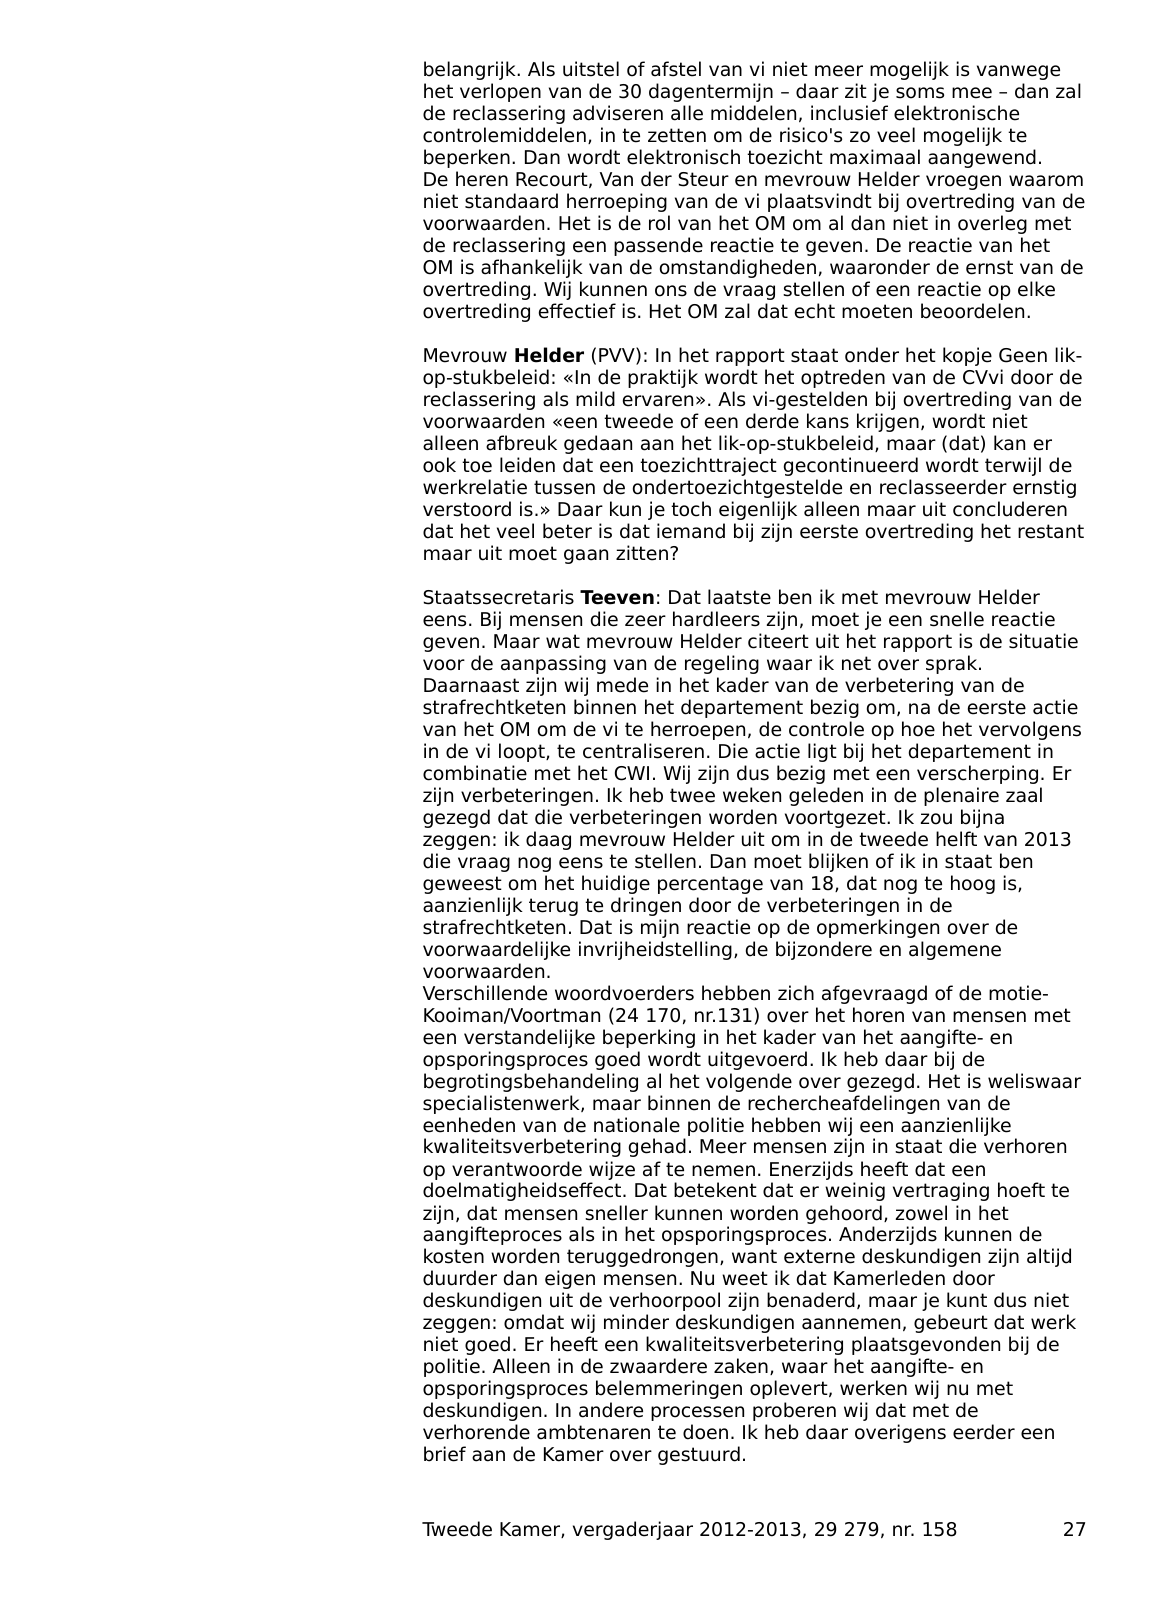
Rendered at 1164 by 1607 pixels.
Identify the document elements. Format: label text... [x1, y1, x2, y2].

text Staatssecretaris Teeven: Dat laatste ben ik met mevrouw Helder eens. Bij mensen die zeer hardleers zijn, moet je een snelle reactie geven. Maar wat mevrouw Helder citeert uit het rapport is de situatie voor de aanpassing van de regeling waar ik net over sprak. Daarnaast zijn wij mede in het kader van de verbetering van de strafrechtketen binnen het departement bezig om, na de eerste actie van het OM om de vi te herroepen, de controle op hoe het vervolgens in de vi loopt, te centraliseren. Die actie ligt bij het departement in combinatie met het CWI. Wij zijn dus bezig met een verscherping. Er zijn verbeteringen. Ik heb twee weken geleden in de plenaire zaal gezegd dat die verbeteringen worden voortgezet. Ik zou bijna zeggen: ik daag mevrouw Helder uit om in de tweede helft van 2013 die vraag nog eens te stellen. Dan moet blijken of ik in staat ben geweest om het huidige percentage van 18, dat nog te hoog is, aanzienlijk terug te dringen door de verbeteringen in de strafrechtketen. Dat is mijn reactie op de opmerkingen over de voorwaardelijke invrijheidstelling, de bijzondere en algemene voorwaarden. [422, 587, 1087, 983]
text Mevrouw Helder (PVV): In het rapport staat onder het kopje Geen lik-op-stukbeleid: «In de praktijk wordt het optreden van de CVvi door de reclassering als mild ervaren». Als vi-gestelden bij overtreding van de voorwaarden «een tweede of een derde kans krijgen, wordt niet alleen afbreuk gedaan aan het lik-op-stukbeleid, maar (dat) kan er ook toe leiden dat een toezichttraject gecontinueerd wordt terwijl de werkrelatie tussen de ondertoezichtgestelde en reclasseerder ernstig verstoord is.» Daar kun je toch eigenlijk alleen maar uit concluderen dat het veel beter is dat iemand bij zijn eerste overtreding het restant maar uit moet gaan zitten? [422, 345, 1087, 565]
text De heren Recourt, Van der Steur en mevrouw Helder vroegen waarom niet standaard herroeping van de vi plaatsvindt bij overtreding van de voorwaarden. Het is de rol van het OM om al dan niet in overleg met de reclassering een passende reactie te geven. De reactie van het OM is afhankelijk van de omstandigheden, waaronder de ernst van de overtreding. Wij kunnen ons de vraag stellen of een reactie op elke overtreding effectief is. Het OM zal dat echt moeten beoordelen. [422, 169, 1087, 323]
text Verschillende woordvoerders hebben zich afgevraagd of de motie-Kooiman/Voortman (24 170, nr.131) over het horen van mensen met een verstandelijke beperking in het kader van het aangifte- en opsporingsproces goed wordt uitgevoerd. Ik heb daar bij de begrotingsbehandeling al het volgende over gezegd. Het is weliswaar specialistenwerk, maar binnen de rechercheafdelingen van de eenheden van de nationale politie hebben wij een aanzienlijke kwaliteitsverbetering gehad. Meer mensen zijn in staat die verhoren op verantwoorde wijze af te nemen. Enerzijds heeft dat een doelmatigheidseffect. Dat betekent dat er weinig vertraging hoeft te zijn, dat mensen sneller kunnen worden gehoord, zowel in het aangifteproces als in het opsporingsproces. Anderzijds kunnen de kosten worden teruggedrongen, want externe deskundigen zijn altijd duurder dan eigen mensen. Nu weet ik dat Kamerleden door deskundigen uit de verhoorpool zijn benaderd, maar je kunt dus niet zeggen: omdat wij minder deskundigen aannemen, gebeurt dat werk niet goed. Er heeft een kwaliteitsverbetering plaatsgevonden bij de politie. Alleen in de zwaardere zaken, waar het aangifte- en opsporingsproces belemmeringen oplevert, werken wij nu met deskundigen. In andere processen proberen wij dat met de verhorende ambtenaren te doen. Ik heb daar overigens eerder een brief aan de Kamer over gestuurd. [422, 983, 1087, 1466]
text belangrijk. Als uitstel of afstel van vi niet meer mogelijk is vanwege het verlopen van de 30 dagentermijn – daar zit je soms mee – dan zal de reclassering adviseren alle middelen, inclusief elektronische controlemiddelen, in te zetten om de risico's zo veel mogelijk te beperken. Dan wordt elektronisch toezicht maximaal aangewend. [422, 59, 1087, 169]
